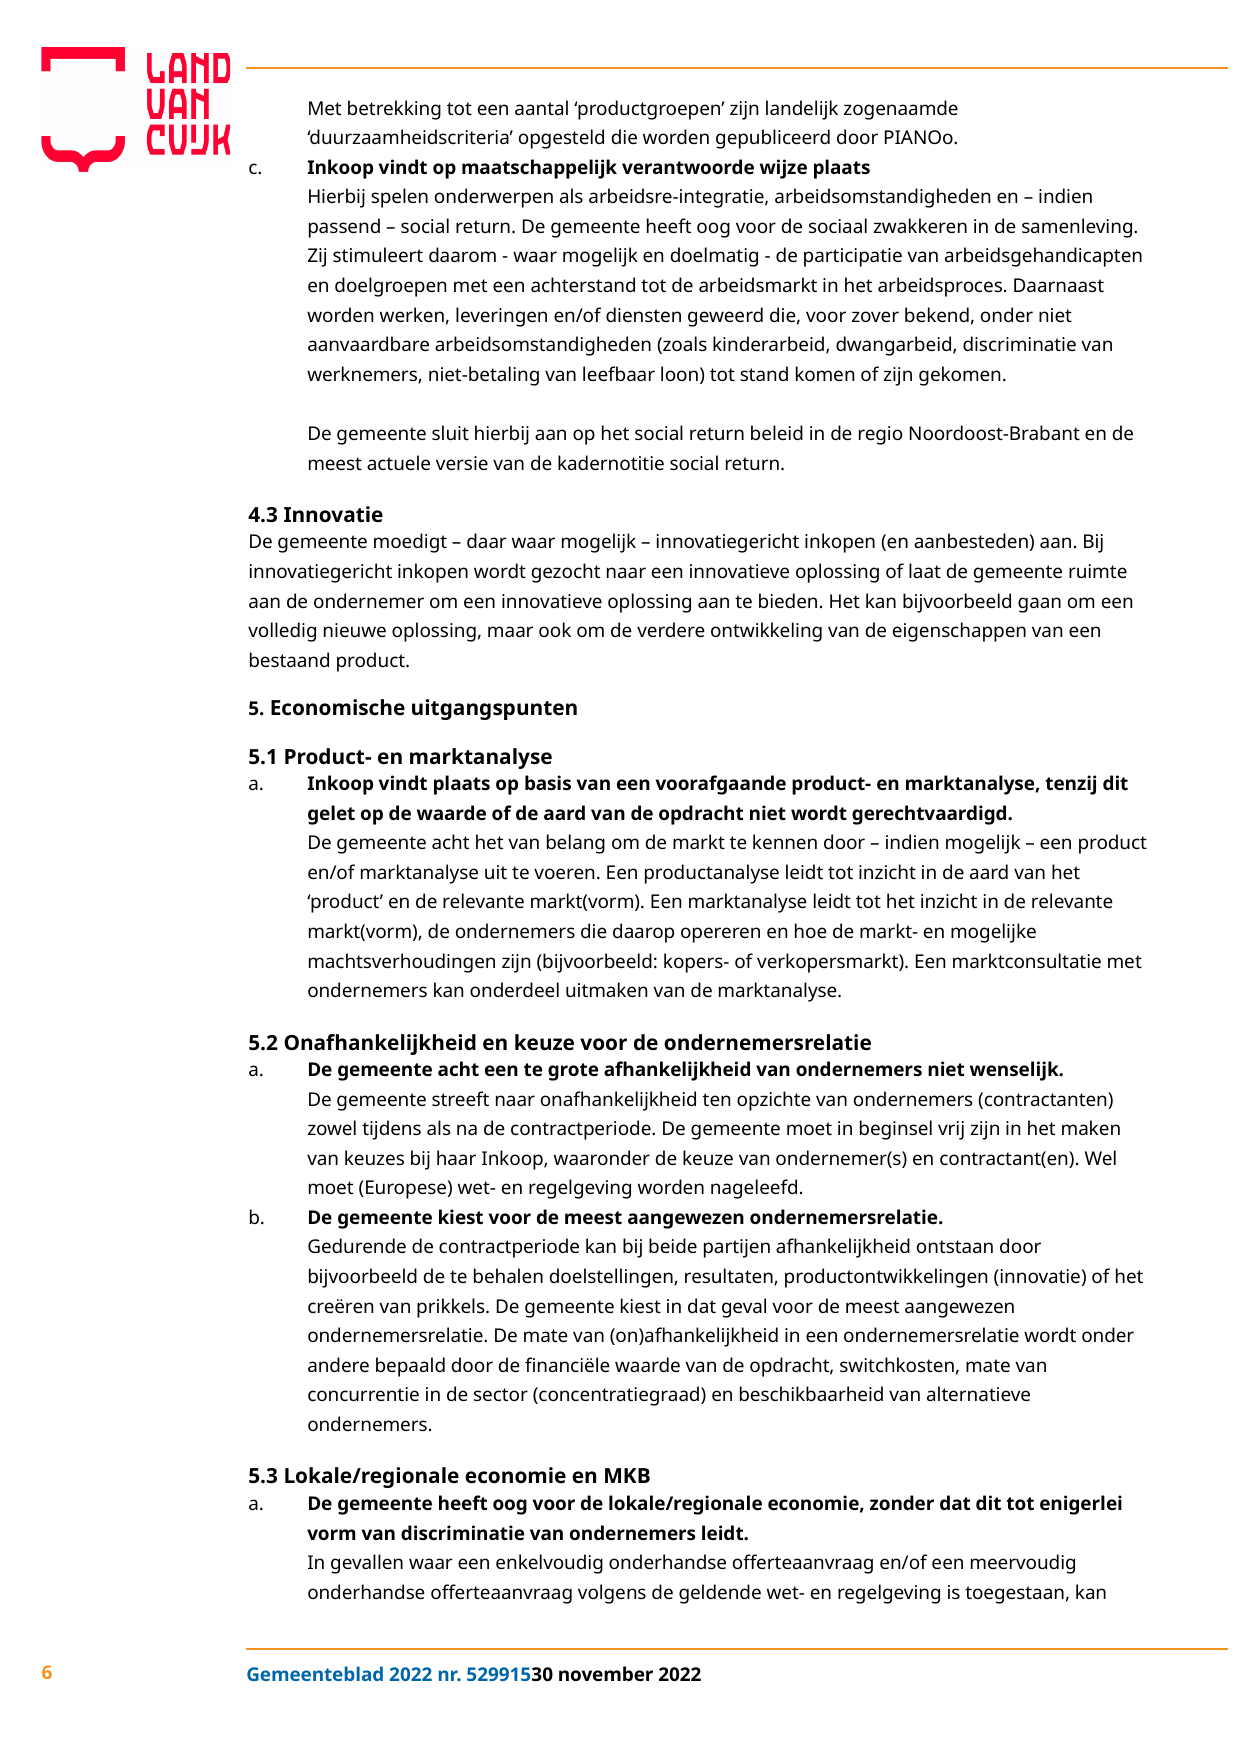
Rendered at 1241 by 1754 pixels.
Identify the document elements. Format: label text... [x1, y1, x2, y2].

text 5.1 Product- en marktanalyse [248, 742, 1152, 770]
list De gemeente streeft naar onafhankelijkheid ten opzichte van ondernemers (contractanten) zowel tijdens als na de contractperiode. De gemeente moet in beginsel vrij zijn in het maken van keuzes bij haar Inkoop, waaronder de keuze van ondernemer(s) en contractant(en). Wel moet (Europese) wet- en regelgeving worden nageleefd. [248, 1086, 1152, 1200]
text 4.3 Innovatie [248, 500, 1152, 529]
text De gemeente moedigt – daar waar mogelijk – innovatiegericht inkopen (en aanbesteden) aan. Bij innovatiegericht inkopen wordt gezocht naar een innovatieve oplossing of laat de gemeente ruimte aan de ondernemer om een innovatieve oplossing aan te bieden. Het kan bijvoorbeeld gaan om een volledig nieuwe oplossing, maar ook om de verdere ontwikkeling van de eigenschappen van een bestaand product. [248, 529, 1152, 673]
text 5. Economische uitgangspunten [248, 693, 1152, 721]
list De gemeente kiest voor de meest aangewezen ondernemersrelatie. [248, 1204, 1152, 1230]
text 5.3 Lokale/regionale economie en MKB [248, 1462, 1152, 1490]
list In gevallen waar een enkelvoudig onderhandse offerteaanvraag en/of een meervoudig onderhandse offerteaanvraag volgens de geldende wet- en regelgeving is toegestaan, kan [248, 1549, 1152, 1604]
list Inkoop vindt op maatschappelijk verantwoorde wijze plaats [248, 154, 1152, 180]
list Gedurende de contractperiode kan bij beide partijen afhankelijkheid ontstaan door bijvoorbeeld de te behalen doelstellingen, resultaten, productontwikkelingen (innovatie) of het creëren van prikkels. De gemeente kiest in dat geval voor de meest aangewezen ondernemersrelatie. De mate van (on)afhankelijkheid in een ondernemersrelatie wordt onder andere bepaald door de financiële waarde van de opdracht, switchkosten, mate van concurrentie in de sector (concentratiegraad) en beschikbaarheid van alternatieve ondernemers. [248, 1234, 1152, 1437]
list Hierbij spelen onderwerpen als arbeidsre-integratie, arbeidsomstandigheden en – indien passend – social return. De gemeente heeft oog voor de sociaal zwakkeren in de samenleving. Zij stimuleert daarom - waar mogelijk en doelmatig - de participatie van arbeidsgehandicapten en doelgroepen met een achterstand tot de arbeidsmarkt in het arbeidsproces. Daarnaast worden werken, leveringen en/of diensten geweerd die, voor zover bekend, onder niet aanvaardbare arbeidsomstandigheden (zoals kinderarbeid, dwangarbeid, discriminatie van werknemers, niet-betaling van leefbaar loon) tot stand komen of zijn gekomen. [248, 183, 1152, 387]
list De gemeente acht een te grote afhankelijkheid van ondernemers niet wenselijk. [248, 1056, 1152, 1082]
picture [41, 47, 231, 172]
list De gemeente heeft oog voor de lokale/regionale economie, zonder dat dit tot enigerlei vorm van discriminatie van ondernemers leidt. [248, 1490, 1152, 1545]
list De gemeente sluit hierbij aan op het social return beleid in de regio Noordoost-Brabant en de meest actuele versie van de kadernotitie social return. [248, 420, 1152, 476]
list Inkoop vindt plaats op basis van een voorafgaande product- en marktanalyse, tenzij dit gelet op de waarde of de aard van de opdracht niet wordt gerechtvaardigd. [248, 770, 1152, 826]
list De gemeente acht het van belang om de markt te kennen door – indien mogelijk – een product en/of marktanalyse uit te voeren. Een productanalyse leidt tot inzicht in de aard van het ‘product’ en de relevante markt(vorm). Een marktanalyse leidt tot het inzicht in de relevante markt(vorm), de ondernemers die daarop opereren en hoe de markt- en mogelijke machtsverhoudingen zijn (bijvoorbeeld: kopers- of verkopersmarkt). Een marktconsultatie met ondernemers kan onderdeel uitmaken van de marktanalyse. [248, 829, 1152, 1003]
text 5.2 Onafhankelijkheid en keuze voor de ondernemersrelatie [248, 1028, 1152, 1056]
list Met betrekking tot een aantal ‘productgroepen’ zijn landelijk zogenaamde ‘duurzaamheidscriteria’ opgesteld die worden gepubliceerd door PIANOo. [248, 95, 1152, 150]
